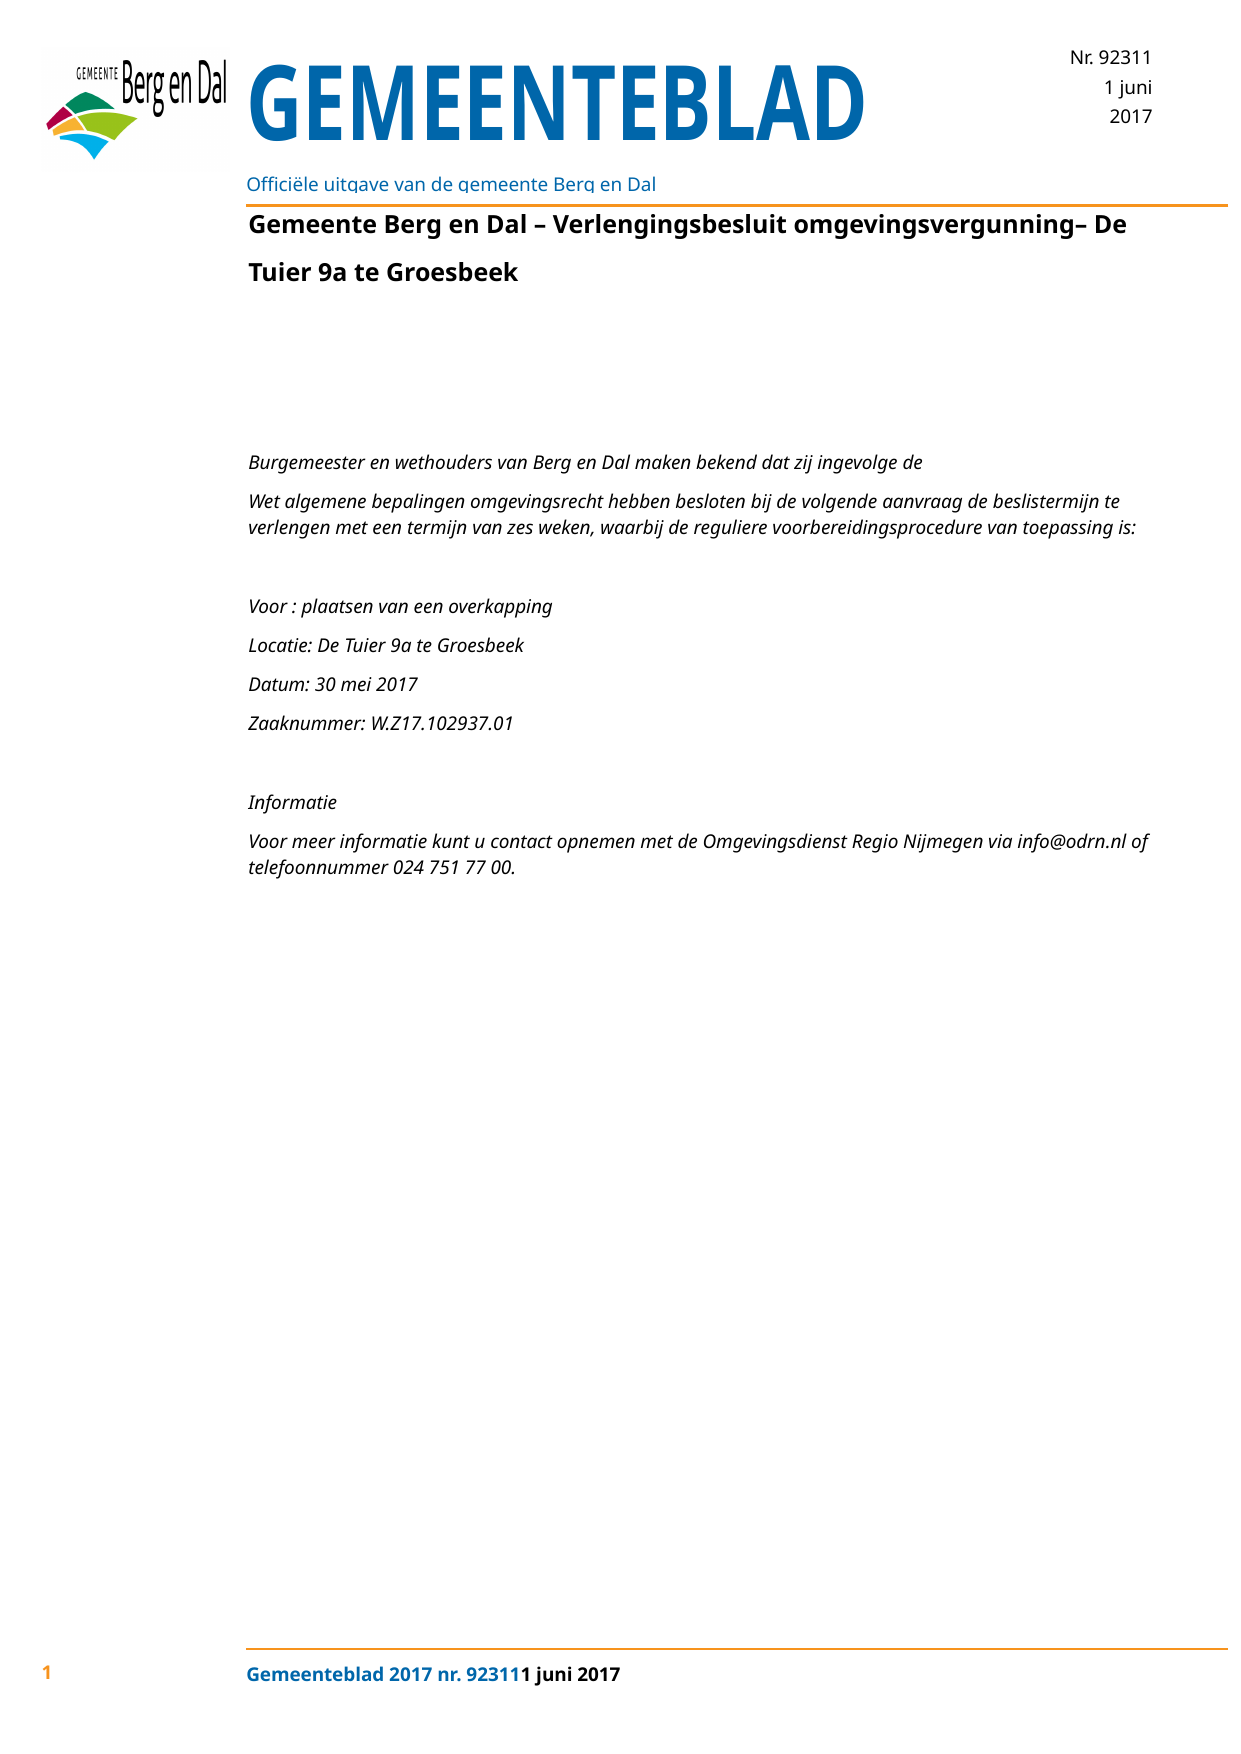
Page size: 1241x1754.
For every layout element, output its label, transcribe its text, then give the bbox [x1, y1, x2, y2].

text Datum: 30 mei 2017 [248, 671, 1152, 697]
text Voor meer informatie kunt u contact opnemen met de Omgevingsdienst Regio Nijmegen via info@odrn.nl of telefoonnummer 024 751 77 00. [248, 828, 1152, 880]
text Gemeente Berg en Dal – Verlengingsbesluit omgevingsvergunning– De Tuier 9a te Groesbeek [248, 207, 1152, 288]
text Informatie [248, 789, 1152, 815]
text Wet algemene bepalingen omgevingsrecht hebben besloten bij de volgende aanvraag de beslistermijn te verlengen met een termijn van zes weken, waarbij de reguliere voorbereidingsprocedure van toepassing is: [248, 488, 1152, 540]
text Zaaknummer: W.Z17.102937.01 [248, 711, 1152, 736]
text Voor : plaatsen van een overkapping [248, 593, 1152, 618]
text Burgemeester en wethouders van Berg en Dal maken bekend dat zij ingevolge de [248, 449, 1152, 475]
text Locatie: De Tuier 9a te Groesbeek [248, 632, 1152, 658]
picture [41, 47, 231, 172]
